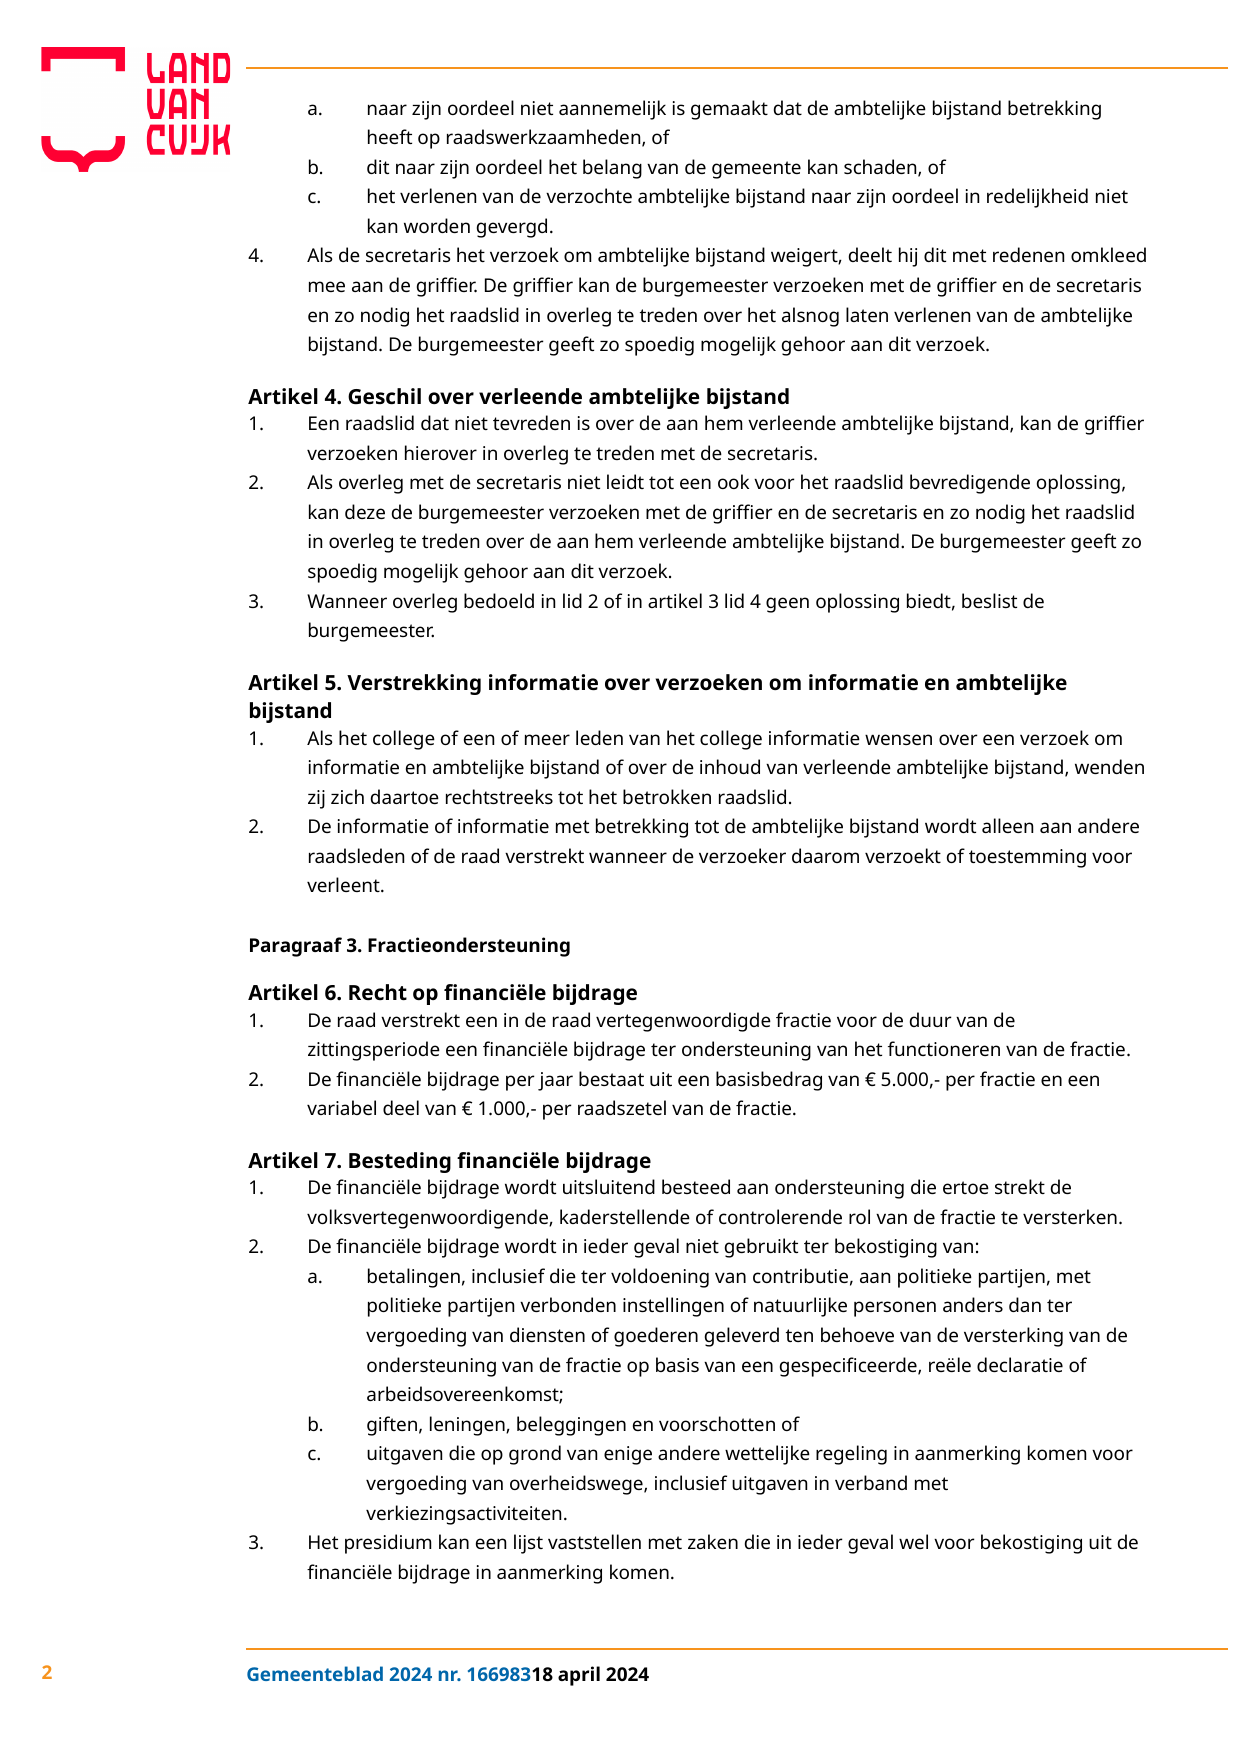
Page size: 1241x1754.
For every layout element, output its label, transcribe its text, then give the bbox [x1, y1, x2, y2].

list Als het college of een of meer leden van het college informatie wensen over een verzoek om informatie en ambtelijke bijstand of over de inhoud van verleende ambtelijke bijstand, wenden zij zich daartoe rechtstreeks tot het betrokken raadslid. [248, 725, 1152, 809]
text Artikel 4. Geschil over verleende ambtelijke bijstand [248, 382, 1152, 410]
list De financiële bijdrage per jaar bestaat uit een basisbedrag van € 5.000,- per fractie en een variabel deel van € 1.000,- per raadszetel van de fractie. [248, 1066, 1152, 1121]
list Wanneer overleg bedoeld in lid 2 of in artikel 3 lid 4 geen oplossing biedt, beslist de burgemeester. [248, 588, 1152, 643]
list betalingen, inclusief die ter voldoening van contributie, aan politieke partijen, met politieke partijen verbonden instellingen of natuurlijke personen anders dan ter vergoeding van diensten of goederen geleverd ten behoeve van de versterking van de ondersteuning van de fractie op basis van een gespecificeerde, reële declaratie of arbeidsovereenkomst; [307, 1263, 1152, 1407]
list het verlenen van de verzochte ambtelijke bijstand naar zijn oordeel in redelijkheid niet kan worden gevergd. [307, 183, 1152, 239]
picture [41, 47, 231, 172]
list Een raadslid dat niet tevreden is over de aan hem verleende ambtelijke bijstand, kan de griffier verzoeken hierover in overleg te treden met de secretaris. [248, 410, 1152, 466]
list Als de secretaris het verzoek om ambtelijke bijstand weigert, deelt hij dit met redenen omkleed mee aan de griffier. De griffier kan de burgemeester verzoeken met de griffier en de secretaris en zo nodig het raadslid in overleg te treden over het alsnog laten verlenen van de ambtelijke bijstand. De burgemeester geeft zo spoedig mogelijk gehoor aan dit verzoek. [248, 243, 1152, 357]
list De financiële bijdrage wordt in ieder geval niet gebruikt ter bekostiging van: [248, 1233, 1152, 1259]
text Paragraaf 3. Fractieondersteuning [248, 932, 1152, 957]
text Artikel 6. Recht op financiële bijdrage [248, 978, 1152, 1007]
list Het presidium kan een lijst vaststellen met zaken die in ieder geval wel voor bekostiging uit de financiële bijdrage in aanmerking komen. [248, 1529, 1152, 1585]
list De financiële bijdrage wordt uitsluitend besteed aan ondersteuning die ertoe strekt de volksvertegenwoordigende, kaderstellende of controlerende rol van de fractie te versterken. [248, 1174, 1152, 1230]
text Artikel 7. Besteding financiële bijdrage [248, 1146, 1152, 1174]
list giften, leningen, beleggingen en voorschotten of [307, 1411, 1152, 1437]
list dit naar zijn oordeel het belang van de gemeente kan schaden, of [307, 154, 1152, 180]
list Als overleg met de secretaris niet leidt tot een ook voor het raadslid bevredigende oplossing, kan deze de burgemeester verzoeken met de griffier en de secretaris en zo nodig het raadslid in overleg te treden over de aan hem verleende ambtelijke bijstand. De burgemeester geeft zo spoedig mogelijk gehoor aan dit verzoek. [248, 469, 1152, 584]
list naar zijn oordeel niet aannemelijk is gemaakt dat de ambtelijke bijstand betrekking heeft op raadswerkzaamheden, of [307, 95, 1152, 150]
list De informatie of informatie met betrekking tot de ambtelijke bijstand wordt alleen aan andere raadsleden of de raad verstrekt wanneer de verzoeker daarom verzoekt of toestemming voor verleent. [248, 813, 1152, 898]
list uitgaven die op grond van enige andere wettelijke regeling in aanmerking komen voor vergoeding van overheidswege, inclusief uitgaven in verband met verkiezingsactiviteiten. [307, 1441, 1152, 1526]
text Artikel 5. Verstrekking informatie over verzoeken om informatie en ambtelijke bijstand [248, 668, 1152, 725]
list De raad verstrekt een in de raad vertegenwoordigde fractie voor de duur van de zittingsperiode een financiële bijdrage ter ondersteuning van het functioneren van de fractie. [248, 1007, 1152, 1062]
